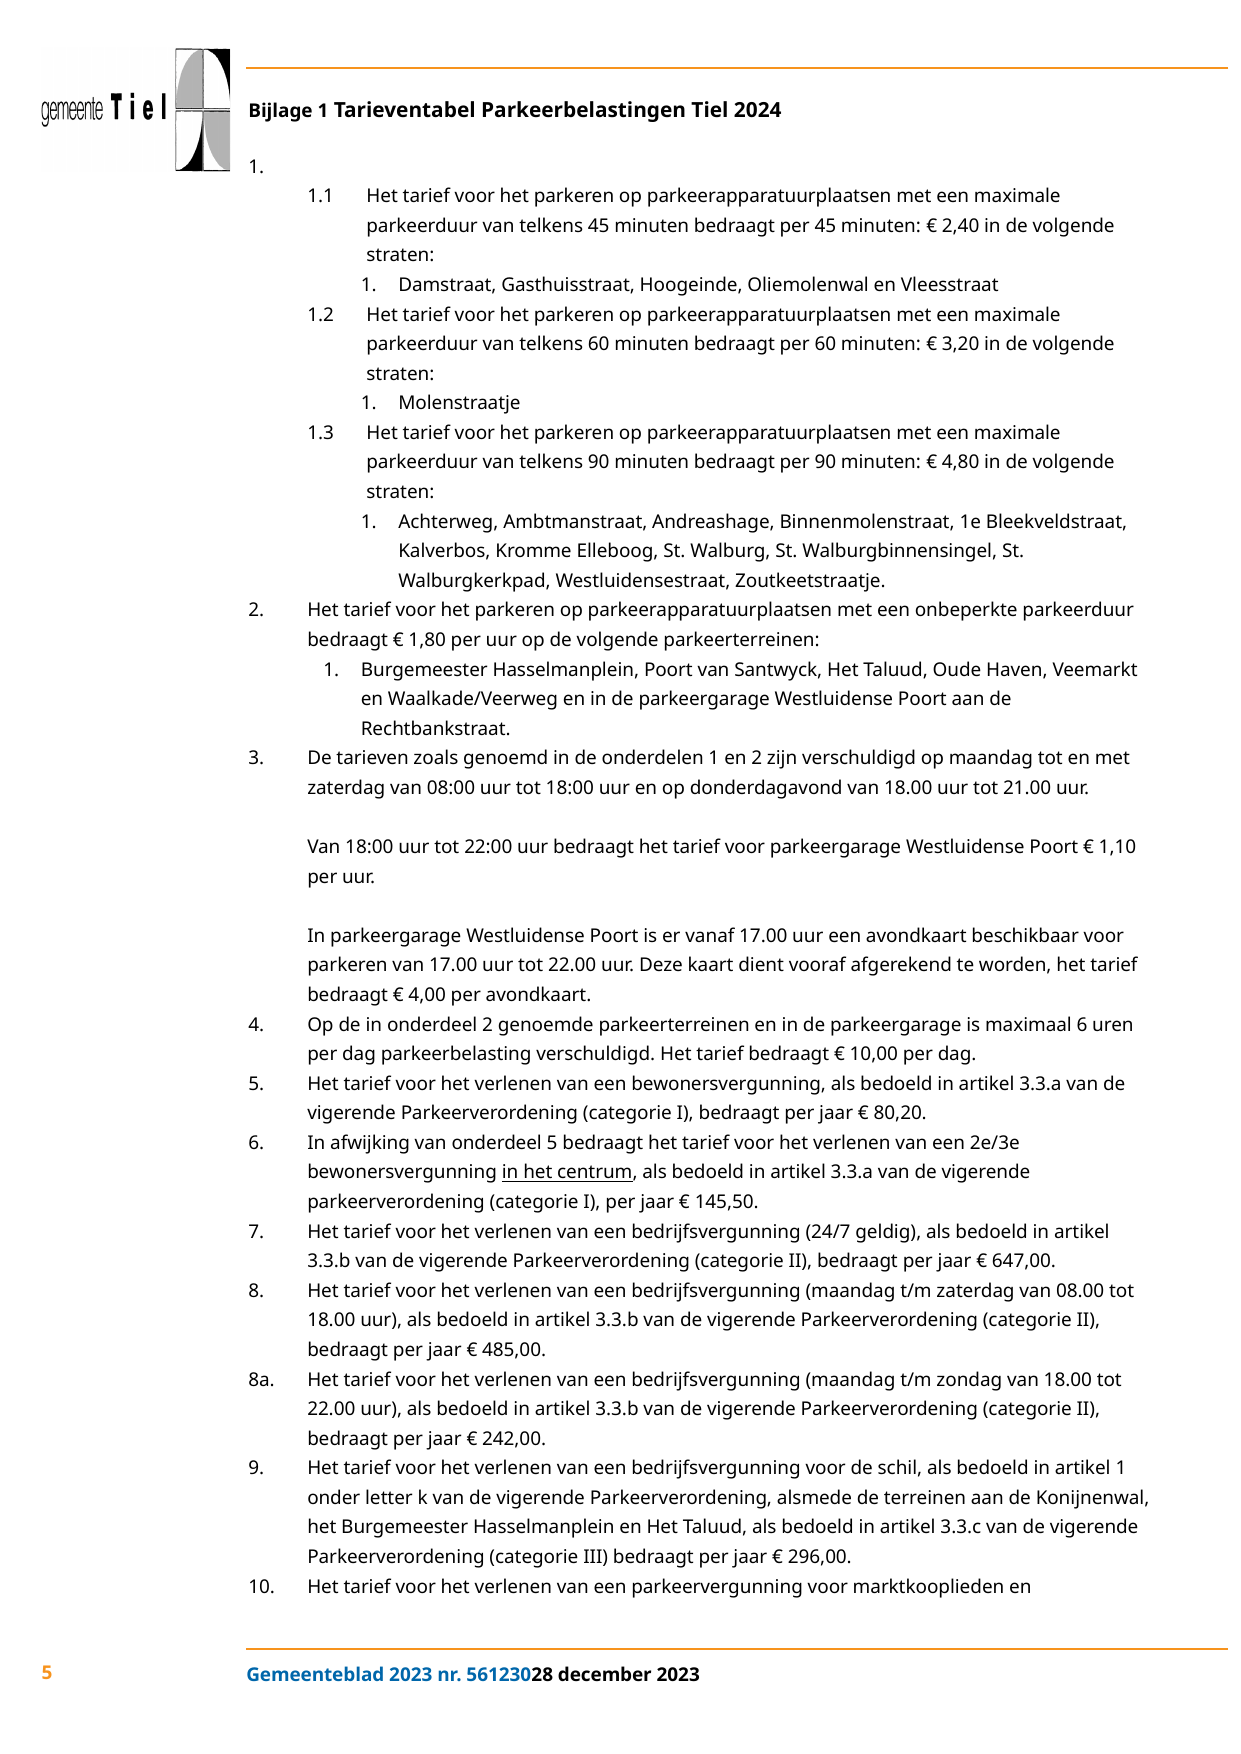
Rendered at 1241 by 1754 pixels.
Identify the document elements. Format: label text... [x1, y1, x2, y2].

list Van 18:00 uur tot 22:00 uur bedraagt het tarief voor parkeergarage Westluidense Poort € 1,10 per uur. [248, 833, 1152, 889]
list Het tarief voor het verlenen van een bedrijfsvergunning (maandag t/m zondag van 18.00 tot 22.00 uur), als bedoeld in artikel 3.3.b van de vigerende Parkeerverordening (categorie II), bedraagt per jaar € 242,00. [248, 1366, 1152, 1451]
list Burgemeester Hasselmanplein, Poort van Santwyck, Het Taluud, Oude Haven, Veemarkt en Waalkade/Veerweg en in de parkeergarage Westluidense Poort aan de Rechtbankstraat. [323, 656, 1152, 741]
list Het tarief voor het verlenen van een bewonersvergunning, als bedoeld in artikel 3.3.a van de vigerende Parkeerverordening (categorie I), bedraagt per jaar € 80,20. [248, 1070, 1152, 1125]
list Molenstraatje [361, 389, 1152, 415]
list De tarieven zoals genoemd in de onderdelen 1 en 2 zijn verschuldigd op maandag tot en met zaterdag van 08:00 uur tot 18:00 uur en op donderdagavond van 18.00 uur tot 21.00 uur. [248, 744, 1152, 800]
list Het tarief voor het parkeren op parkeerapparatuurplaatsen met een maximale parkeerduur van telkens 90 minuten bedraagt per 90 minuten: € 4,80 in de volgende straten: [307, 419, 1152, 504]
list In parkeergarage Westluidense Poort is er vanaf 17.00 uur een avondkaart beschikbaar voor parkeren van 17.00 uur tot 22.00 uur. Deze kaart dient vooraf afgerekend te worden, het tarief bedraagt € 4,00 per avondkaart. [248, 922, 1152, 1007]
list Achterweg, Ambtmanstraat, Andreashage, Binnenmolenstraat, 1e Bleekveldstraat, Kalverbos, Kromme Elleboog, St. Walburg, St. Walburgbinnensingel, St. Walburgkerkpad, Westluidensestraat, Zoutkeetstraatje. [361, 508, 1152, 593]
list Op de in onderdeel 2 genoemde parkeerterreinen en in de parkeergarage is maximaal 6 uren per dag parkeerbelasting verschuldigd. Het tarief bedraagt € 10,00 per dag. [248, 1011, 1152, 1066]
list In afwijking van onderdeel 5 bedraagt het tarief voor het verlenen van een 2e/3e bewonersvergunning in het centrum, als bedoeld in artikel 3.3.a van de vigerende parkeerverordening (categorie I), per jaar € 145,50. [248, 1129, 1152, 1214]
list Het tarief voor het parkeren op parkeerapparatuurplaatsen met een maximale parkeerduur van telkens 60 minuten bedraagt per 60 minuten: € 3,20 in de volgende straten: [307, 301, 1152, 386]
text Bijlage 1 Tarieventabel Parkeerbelastingen Tiel 2024 [248, 95, 1152, 123]
list Het tarief voor het parkeren op parkeerapparatuurplaatsen met een maximale parkeerduur van telkens 45 minuten bedraagt per 45 minuten: € 2,40 in de volgende straten: [307, 182, 1152, 267]
list Damstraat, Gasthuisstraat, Hoogeinde, Oliemolenwal en Vleesstraat [361, 271, 1152, 297]
list Het tarief voor het parkeren op parkeerapparatuurplaatsen met een onbeperkte parkeerduur bedraagt € 1,80 per uur op de volgende parkeerterreinen: [248, 597, 1152, 652]
list Het tarief voor het verlenen van een parkeervergunning voor marktkooplieden en [248, 1573, 1152, 1599]
list Het tarief voor het verlenen van een bedrijfsvergunning voor de schil, als bedoeld in artikel 1 onder letter k van de vigerende Parkeerverordening, alsmede de terreinen aan de Konijnenwal, het Burgemeester Hasselmanplein en Het Taluud, als bedoeld in artikel 3.3.c van de vigerende Parkeerverordening (categorie III) bedraagt per jaar € 296,00. [248, 1454, 1152, 1569]
list Het tarief voor het verlenen van een bedrijfsvergunning (24/7 geldig), als bedoeld in artikel 3.3.b van de vigerende Parkeerverordening (categorie II), bedraagt per jaar € 647,00. [248, 1218, 1152, 1273]
list Het tarief voor het verlenen van een bedrijfsvergunning (maandag t/m zaterdag van 08.00 tot 18.00 uur), als bedoeld in artikel 3.3.b van de vigerende Parkeerverordening (categorie II), bedraagt per jaar € 485,00. [248, 1277, 1152, 1362]
picture [41, 47, 231, 172]
